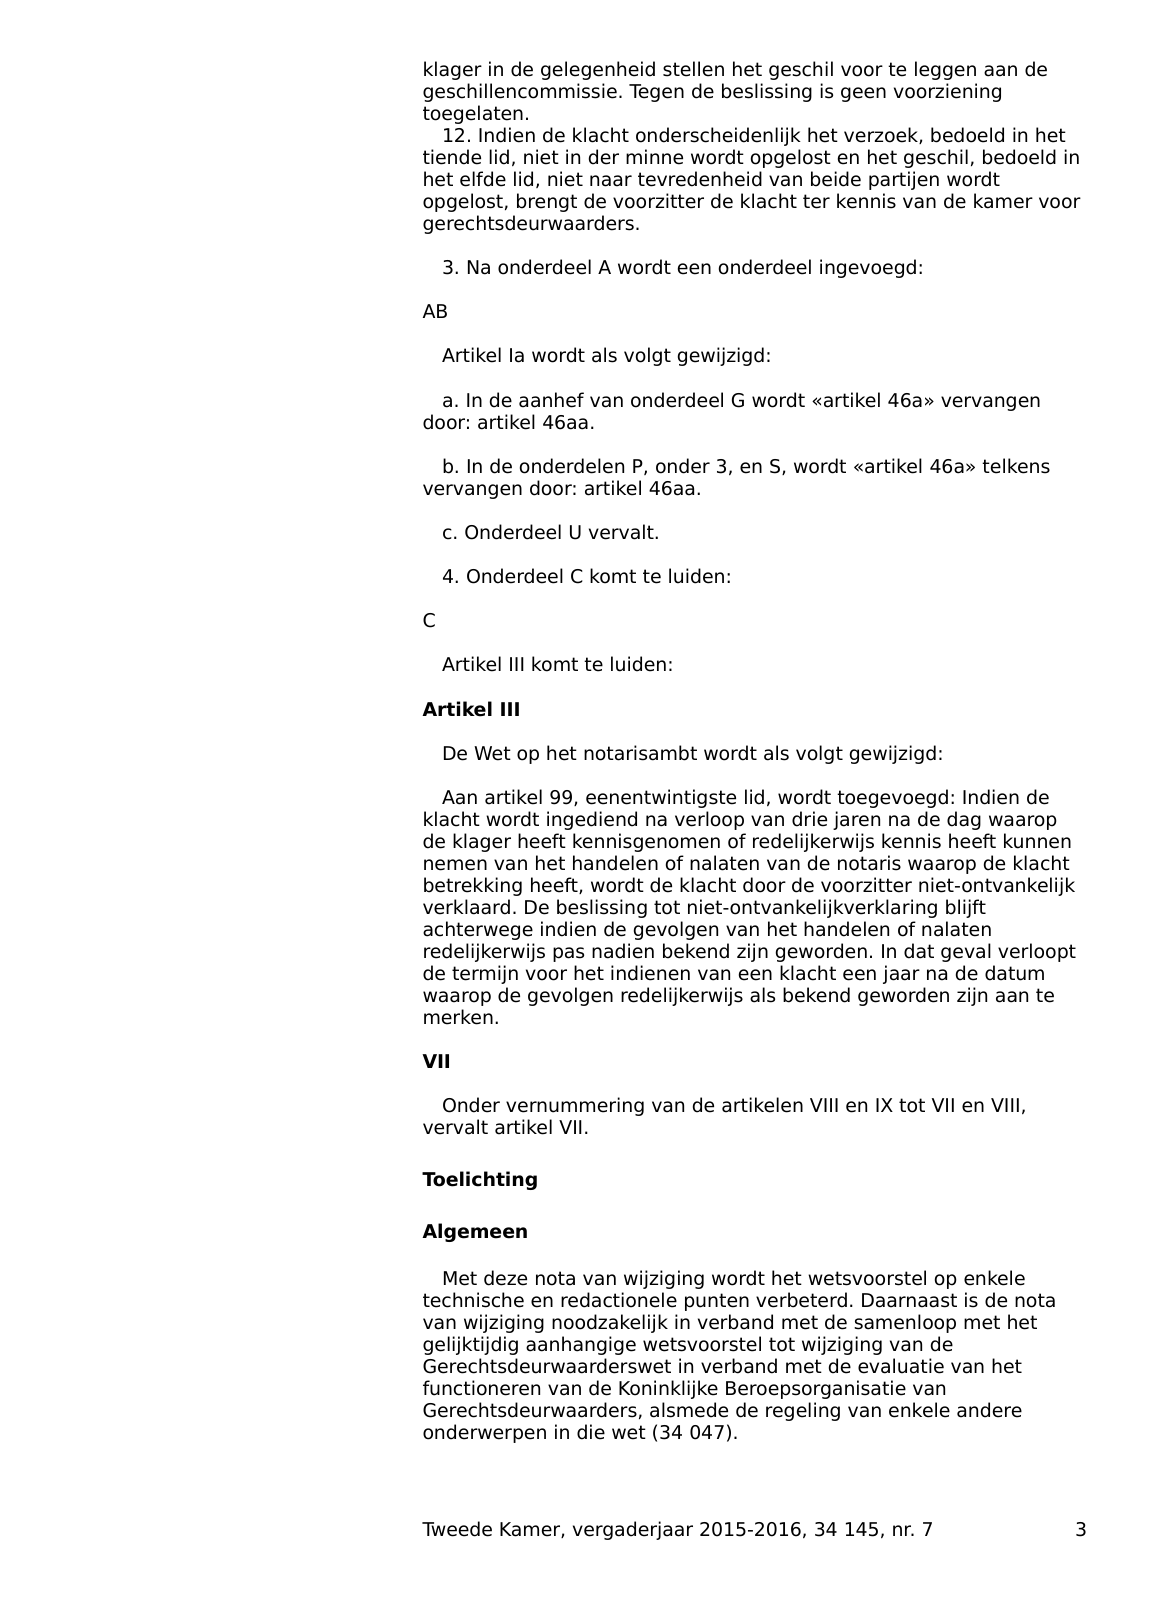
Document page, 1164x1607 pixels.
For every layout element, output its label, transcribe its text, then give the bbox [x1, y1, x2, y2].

text Artikel III komt te luiden: [422, 654, 1087, 676]
subtitle C [422, 610, 1087, 632]
text De Wet op het notarisambt wordt als volgt gewijzigd: [422, 743, 1087, 765]
text 4. Onderdeel C komt te luiden: [422, 566, 1087, 588]
subtitle Toelichting [422, 1169, 1087, 1191]
text Onder vernummering van de artikelen VIII en IX tot VII en VIII, vervalt artikel VII. [422, 1095, 1087, 1139]
text Aan artikel 99, eenentwintigste lid, wordt toegevoegd: Indien de klacht wordt ingediend na verloop van drie jaren na de dag waarop de klager heeft kennisgenomen of redelijkerwijs kennis heeft kunnen nemen van het handelen of nalaten van de notaris waarop de klacht betrekking heeft, wordt de klacht door de voorzitter niet-ontvankelijk verklaard. De beslissing tot niet-ontvankelijkverklaring blijft achterwege indien de gevolgen van het handelen of nalaten redelijkerwijs pas nadien bekend zijn geworden. In dat geval verloopt de termijn voor het indienen van een klacht een jaar na de datum waarop de gevolgen redelijkerwijs als bekend geworden zijn aan te merken. [422, 787, 1087, 1029]
text klager in de gelegenheid stellen het geschil voor te leggen aan de geschillencommissie. Tegen de beslissing is geen voorziening toegelaten. [422, 59, 1087, 125]
subtitle AB [422, 301, 1087, 323]
text a. In de aanhef van onderdeel G wordt «artikel 46a» vervangen door: artikel 46aa. [422, 389, 1087, 433]
text 12. Indien de klacht onderscheidenlijk het verzoek, bedoeld in het tiende lid, niet in der minne wordt opgelost en het geschil, bedoeld in het elfde lid, niet naar tevredenheid van beide partijen wordt opgelost, brengt de voorzitter de klacht ter kennis van de kamer voor gerechtsdeurwaarders. [422, 125, 1087, 235]
subtitle VII [422, 1051, 1087, 1073]
text 3. Na onderdeel A wordt een onderdeel ingevoegd: [422, 257, 1087, 279]
text c. Onderdeel U vervalt. [422, 522, 1087, 544]
subtitle Artikel III [422, 698, 1087, 721]
subtitle Algemeen [422, 1221, 1087, 1243]
text b. In de onderdelen P, onder 3, en S, wordt «artikel 46a» telkens vervangen door: artikel 46aa. [422, 456, 1087, 500]
text Artikel Ia wordt als volgt gewijzigd: [422, 345, 1087, 367]
text Met deze nota van wijziging wordt het wetsvoorstel op enkele technische en redactionele punten verbeterd. Daarnaast is de nota van wijziging noodzakelijk in verband met de samenloop met het gelijktijdig aanhangige wetsvoorstel tot wijziging van de Gerechtsdeurwaarderswet in verband met de evaluatie van het functioneren van de Koninklijke Beroepsorganisatie van Gerechtsdeurwaarders, alsmede de regeling van enkele andere onderwerpen in die wet (34 047). [422, 1268, 1087, 1444]
